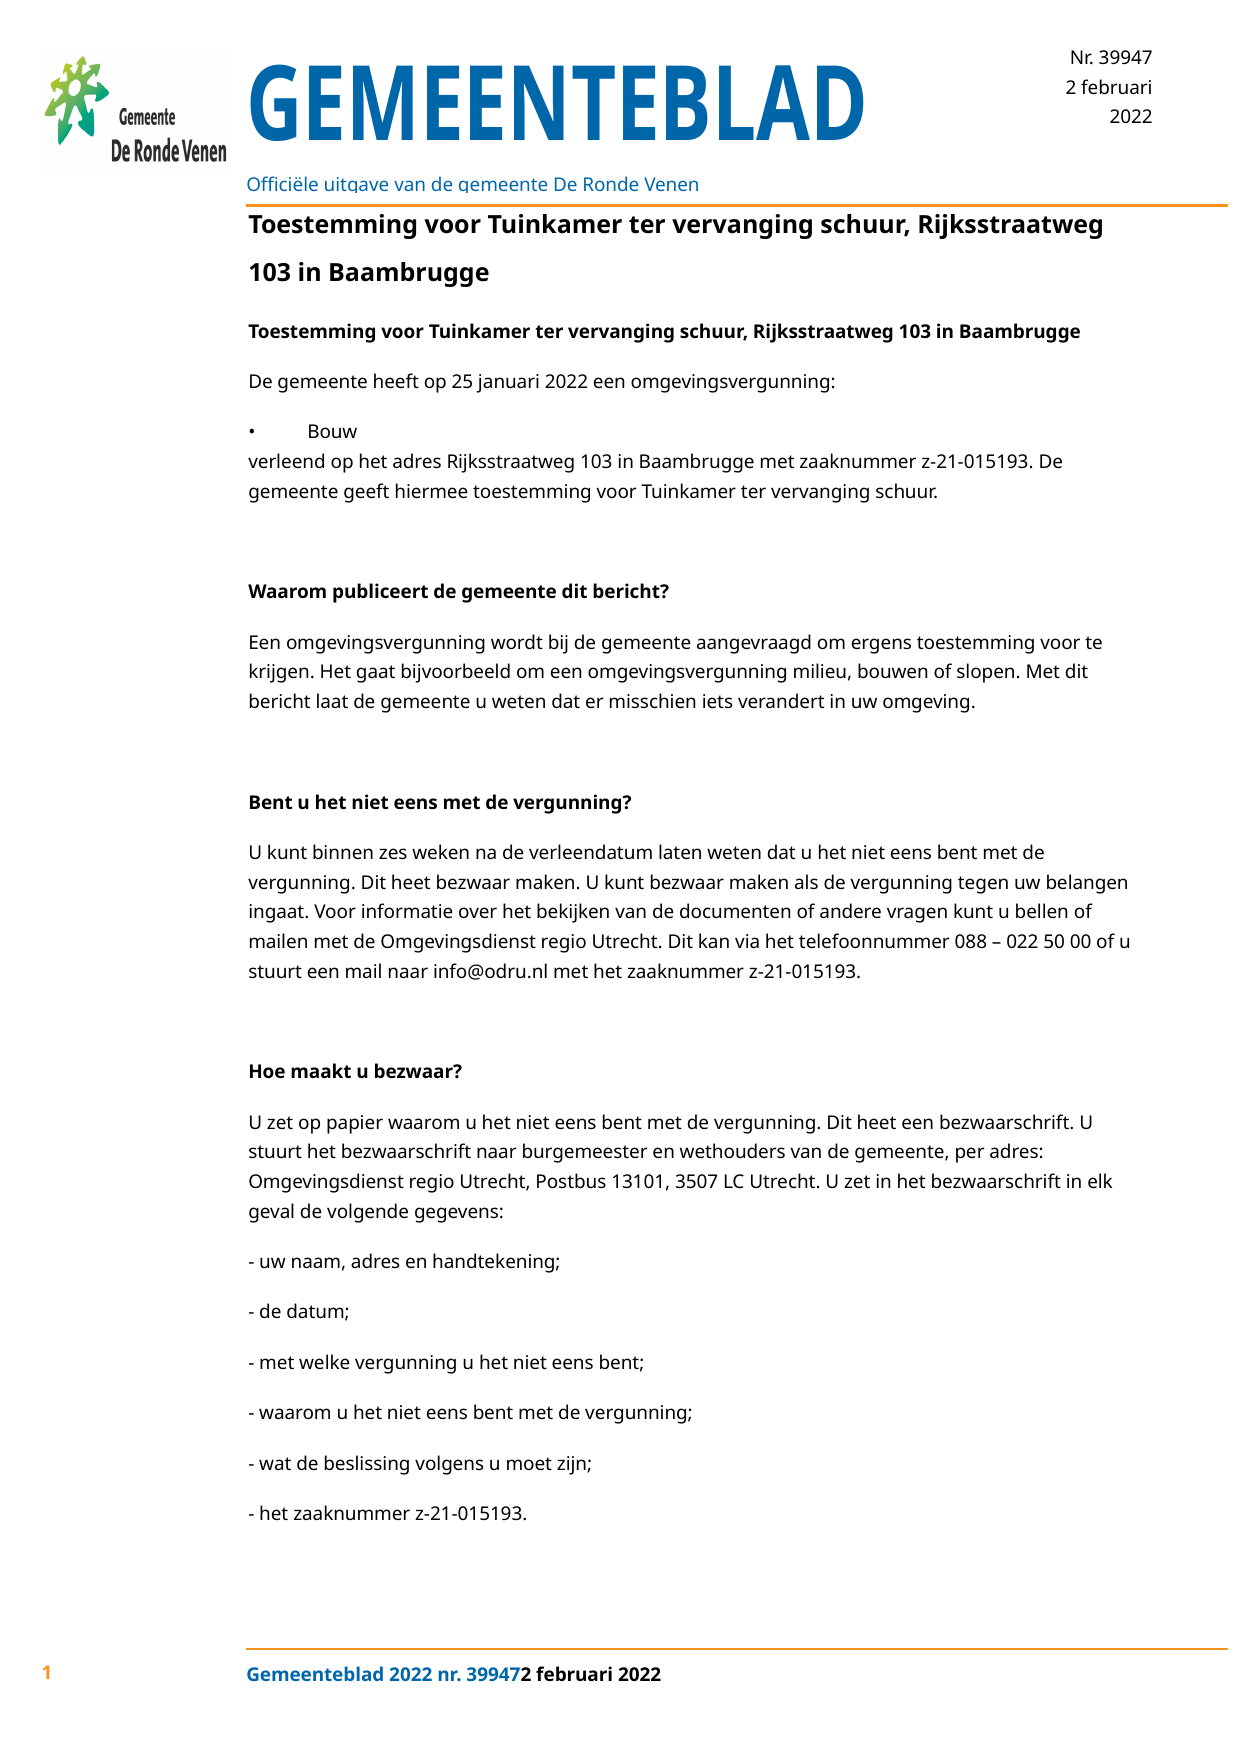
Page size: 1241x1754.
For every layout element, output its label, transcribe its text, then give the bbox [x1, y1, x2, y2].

text Toestemming voor Tuinkamer ter vervanging schuur, Rijksstraatweg 103 in Baambrugge [248, 207, 1152, 288]
list Bouw [248, 419, 1152, 444]
text De gemeente heeft op 25 januari 2022 een omgevingsvergunning: [248, 368, 1152, 394]
text Een omgevingsvergunning wordt bij de gemeente aangevraagd om ergens toestemming voor te krijgen. Het gaat bijvoorbeeld om een omgevingsvergunning milieu, bouwen of slopen. Met dit bericht laat de gemeente u weten dat er misschien iets verandert in uw omgeving. [248, 629, 1152, 714]
text Bent u het niet eens met de vergunning? [248, 789, 1152, 815]
text Waarom publiceert de gemeente dit bericht? [248, 579, 1152, 604]
text - met welke vergunning u het niet eens bent; [248, 1349, 1152, 1375]
text - de datum; [248, 1299, 1152, 1324]
picture [41, 47, 231, 172]
text Hoe maakt u bezwaar? [248, 1059, 1152, 1084]
text - het zaaknummer z-21-015193. [248, 1500, 1152, 1526]
text - wat de beslissing volgens u moet zijn; [248, 1450, 1152, 1476]
text verleend op het adres Rijksstraatweg 103 in Baambrugge met zaaknummer z-21-015193. De gemeente geeft hiermee toestemming voor Tuinkamer ter vervanging schuur. [248, 448, 1152, 504]
text U zet op papier waarom u het niet eens bent met de vergunning. Dit heet een bezwaarschrift. U stuurt het bezwaarschrift naar burgemeester en wethouders van de gemeente, per adres: Omgevingsdienst regio Utrecht, Postbus 13101, 3507 LC Utrecht. U zet in het bezwaarschrift in elk geval de volgende gegevens: [248, 1109, 1152, 1224]
text - uw naam, adres en handtekening; [248, 1248, 1152, 1274]
text - waarom u het niet eens bent met de vergunning; [248, 1399, 1152, 1425]
text U kunt binnen zes weken na de verleendatum laten weten dat u het niet eens bent met de vergunning. Dit heet bezwaar maken. U kunt bezwaar maken als de vergunning tegen uw belangen ingaat. Voor informatie over het bekijken van de documenten of andere vragen kunt u bellen of mailen met de Omgevingsdienst regio Utrecht. Dit kan via het telefoonnummer 088 – 022 50 00 of u stuurt een mail naar info@odru.nl met het zaaknummer z-21-015193. [248, 839, 1152, 984]
text Toestemming voor Tuinkamer ter vervanging schuur, Rijksstraatweg 103 in Baambrugge [248, 318, 1152, 344]
